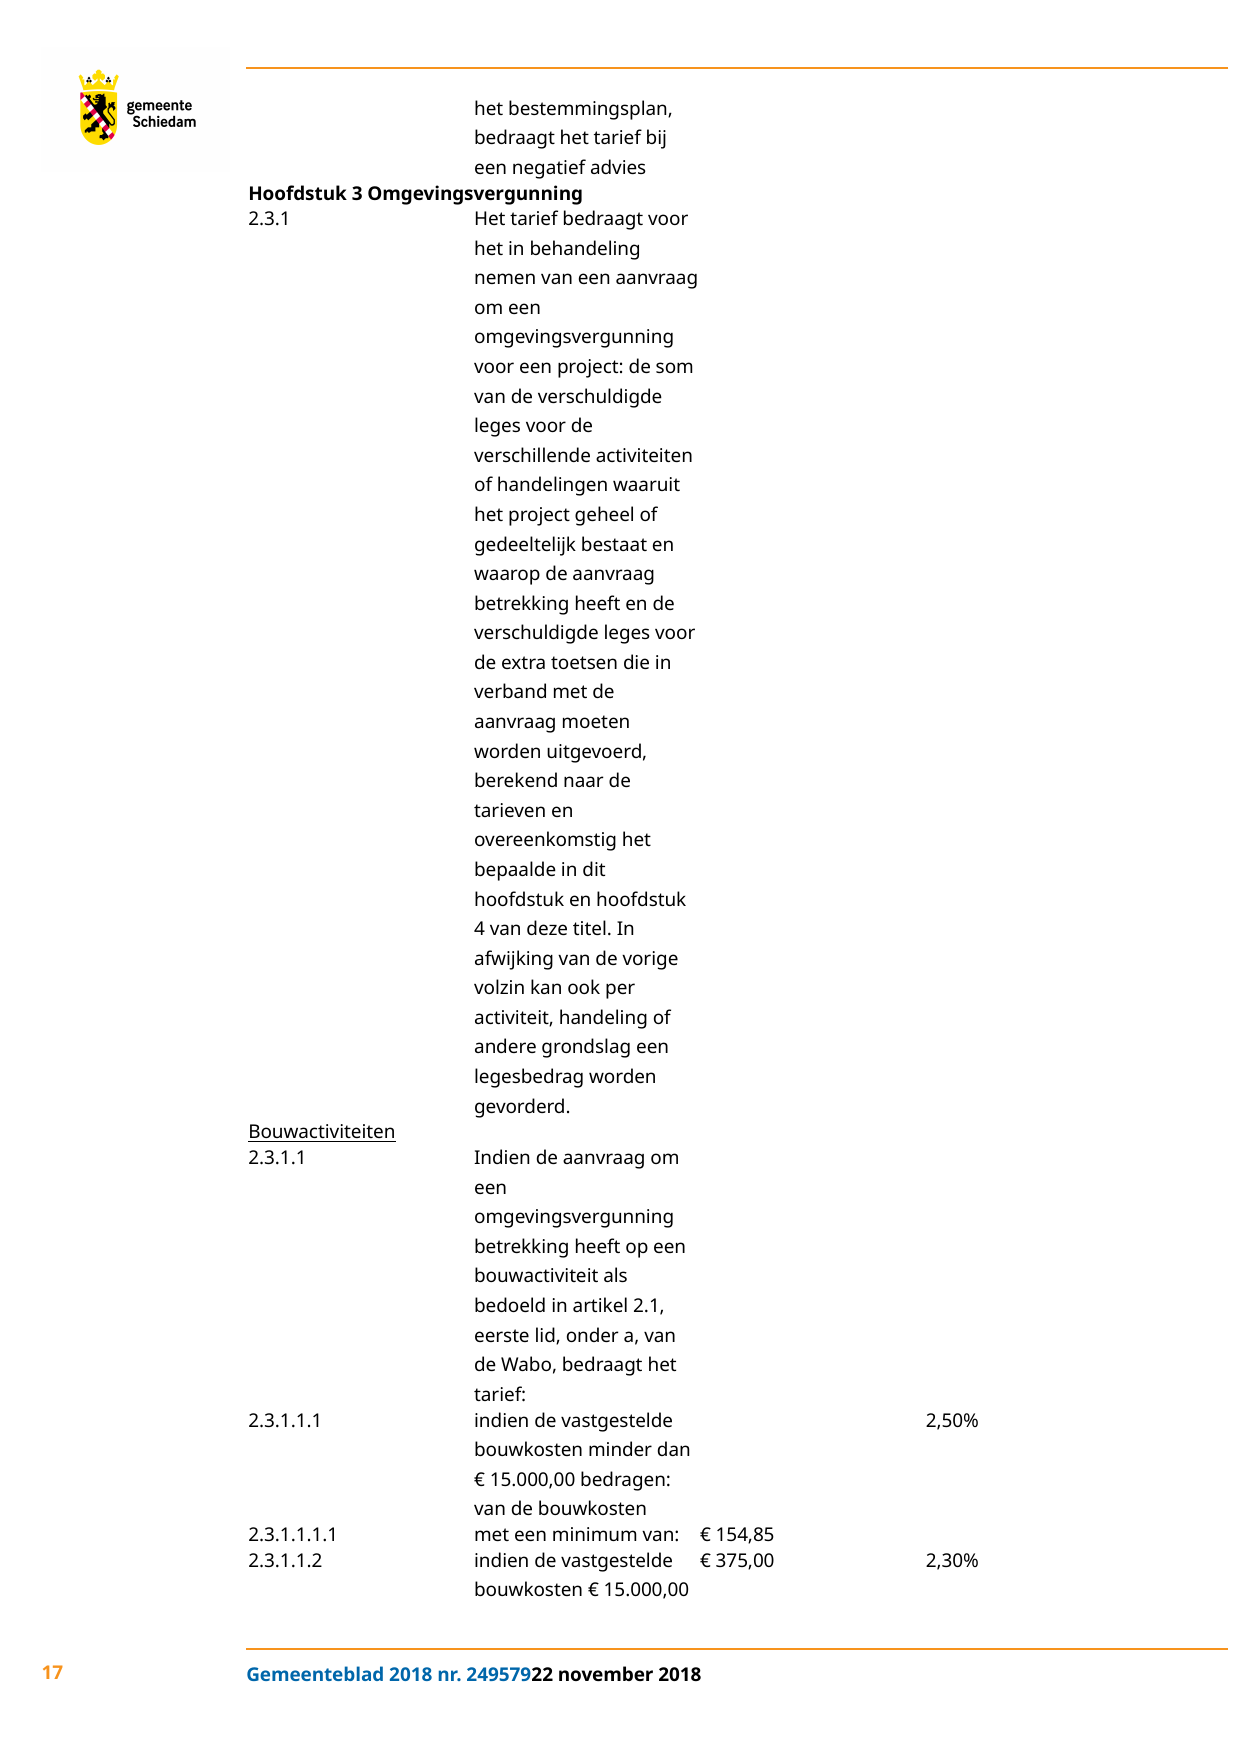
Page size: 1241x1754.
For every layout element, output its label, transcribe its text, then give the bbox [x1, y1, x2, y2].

table_cell met een minimum van: [474, 1521, 700, 1547]
table_cell [700, 1407, 926, 1521]
table_cell [700, 205, 926, 1119]
table_cell [926, 1144, 1152, 1407]
table_cell [700, 1144, 926, 1407]
table_cell indien de vastgestelde bouwkosten € 15.000,00 [474, 1547, 700, 1602]
table_cell indien de vastgestelde bouwkosten minder dan € 15.000,00 bedragen: van de bouwkosten [474, 1407, 700, 1521]
table_cell [700, 95, 926, 180]
table_cell 2.3.1.1.2 [248, 1547, 474, 1602]
table_cell 2.3.1.1.1 [248, 1407, 474, 1521]
table_cell 2.3.1.1.1.1 [248, 1521, 474, 1547]
table_cell [248, 95, 474, 180]
table_cell € 154,85 [700, 1521, 926, 1547]
table_cell 2.3.1.1 [248, 1144, 474, 1407]
table_cell 2.3.1 [248, 205, 474, 1119]
table_cell € 375,00 [700, 1547, 926, 1602]
table_cell het bestemmingsplan, bedraagt het tarief bij een negatief advies [474, 95, 700, 180]
picture [41, 47, 231, 172]
table_cell Bouwactiviteiten [248, 1119, 1152, 1144]
table_cell 2,30% [926, 1547, 1152, 1602]
table_cell [926, 205, 1152, 1119]
table_cell Hoofdstuk 3 Omgevingsvergunning [248, 180, 1152, 205]
table_cell Het tarief bedraagt voor het in behandeling nemen van een aanvraag om een omgevingsvergunning voor een project: de som van de verschuldigde leges voor de verschillende activiteiten of handelingen waaruit het project geheel of gedeeltelijk bestaat en waarop de aanvraag betrekking heeft en de verschuldigde leges voor de extra toetsen die in verband met de aanvraag moeten worden uitgevoerd, berekend naar de tarieven en overeenkomstig het bepaalde in dit hoofdstuk en hoofdstuk 4 van deze titel. In afwijking van de vorige volzin kan ook per activiteit, handeling of andere grondslag een legesbedrag worden gevorderd. [474, 205, 700, 1119]
table_cell [926, 1521, 1152, 1547]
table_cell Indien de aanvraag om een omgevingsvergunning betrekking heeft op een bouwactiviteit als bedoeld in artikel 2.1, eerste lid, onder a, van de Wabo, bedraagt het tarief: [474, 1144, 700, 1407]
table_cell [926, 95, 1152, 180]
table_cell 2,50% [926, 1407, 1152, 1521]
